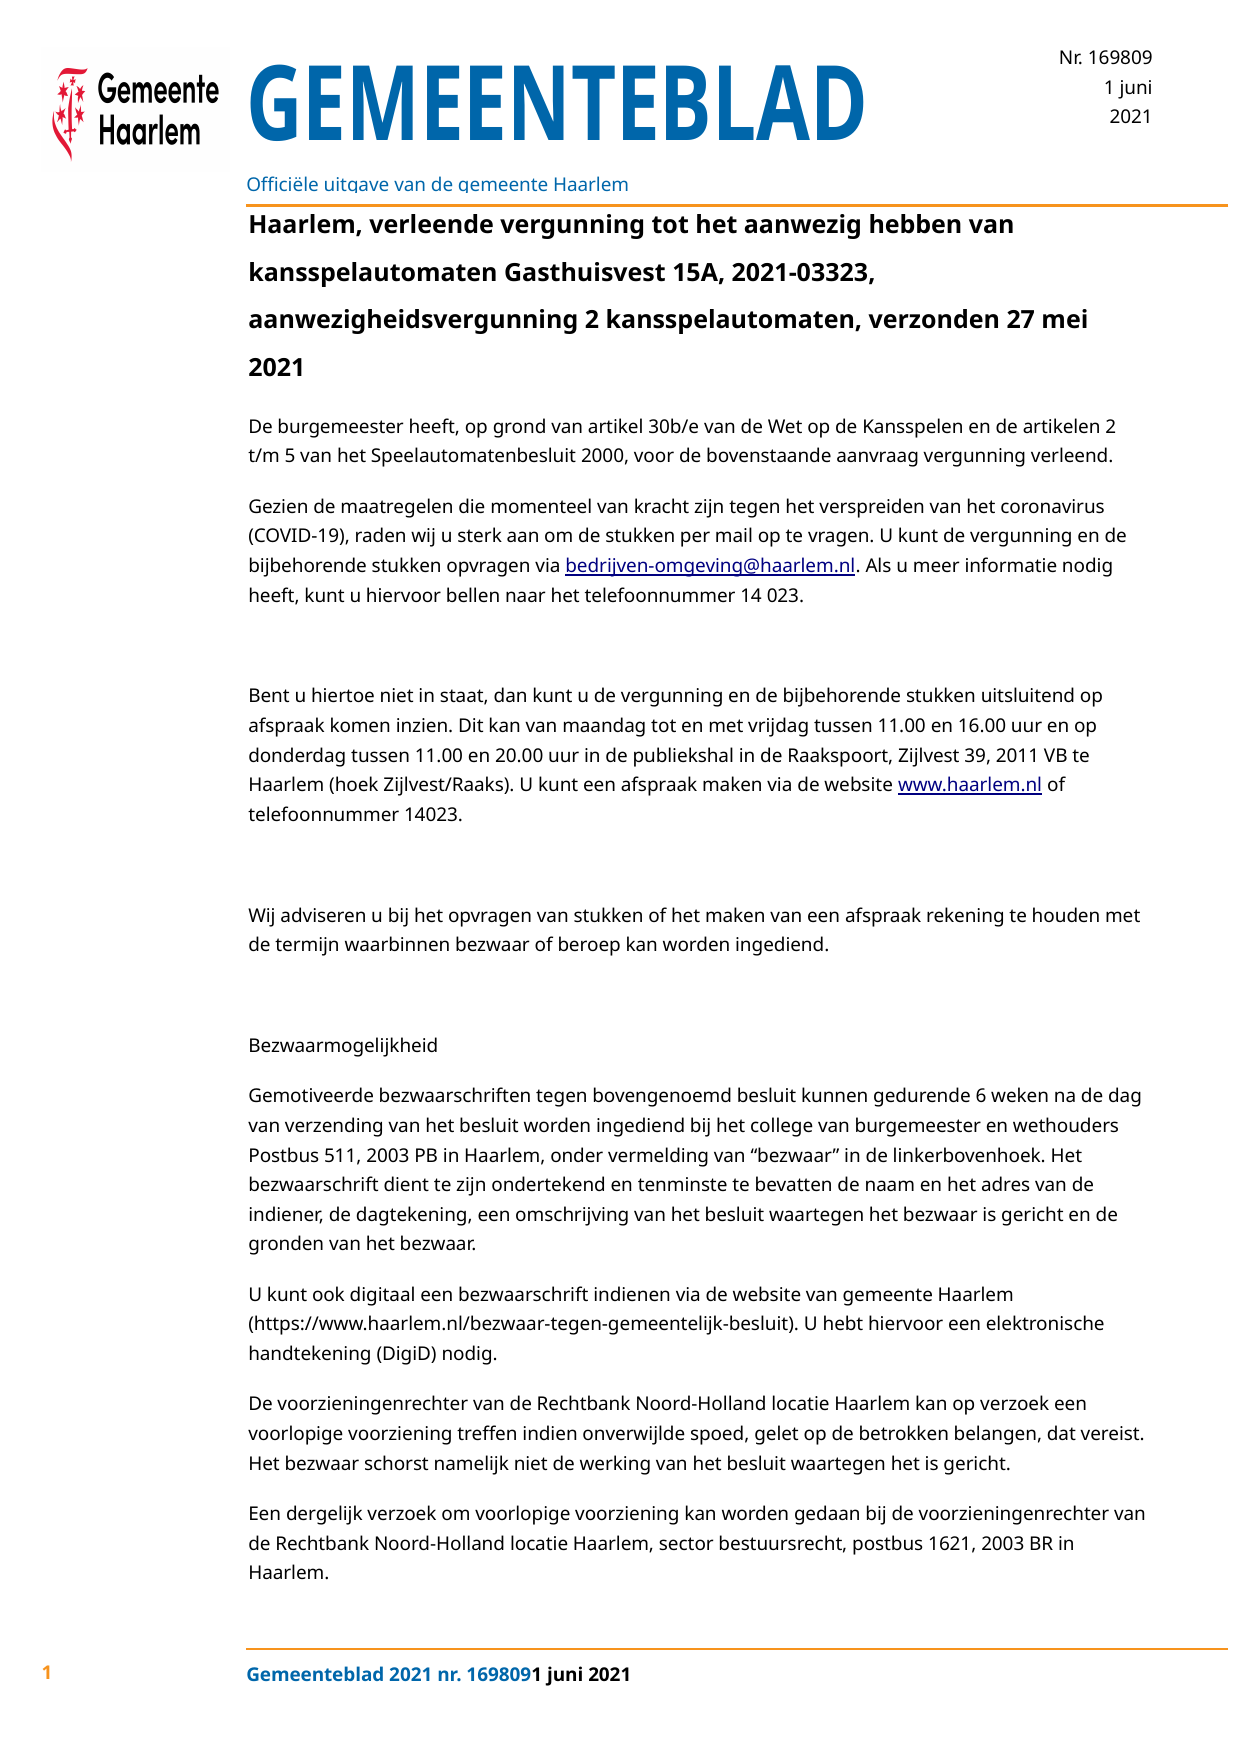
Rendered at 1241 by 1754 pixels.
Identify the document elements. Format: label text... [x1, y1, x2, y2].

text Een dergelijk verzoek om voorlopige voorziening kan worden gedaan bij de voorzieningenrechter van de Rechtbank Noord-Holland locatie Haarlem, sector bestuursrecht, postbus 1621, 2003 BR in Haarlem. [248, 1500, 1152, 1585]
text Gemotiveerde bezwaarschriften tegen bovengenoemd besluit kunnen gedurende 6 weken na de dag van verzending van het besluit worden ingediend bij het college van burgemeester en wethouders Postbus 511, 2003 PB in Haarlem, onder vermelding van “bezwaar” in de linkerbovenhoek. Het bezwaarschrift dient te zijn ondertekend en tenminste te bevatten de naam en het adres van de indiener, de dagtekening, een omschrijving van het besluit waartegen het bezwaar is gericht en de gronden van het bezwaar. [248, 1083, 1152, 1256]
text Wij adviseren u bij het opvragen van stukken of het maken van een afspraak rekening te houden met de termijn waarbinnen bezwaar of beroep kan worden ingediend. [248, 902, 1152, 957]
text De voorzieningenrechter van de Rechtbank Noord-Holland locatie Haarlem kan op verzoek een voorlopige voorziening treffen indien onverwijlde spoed, gelet op de betrokken belangen, dat vereist. Het bezwaar schorst namelijk niet de werking van het besluit waartegen het is gericht. [248, 1391, 1152, 1476]
text Bezwaarmogelijkheid [248, 1032, 1152, 1058]
text Bent u hiertoe niet in staat, dan kunt u de vergunning en de bijbehorende stukken uitsluitend op afspraak komen inzien. Dit kan van maandag tot en met vrijdag tussen 11.00 en 16.00 uur en op donderdag tussen 11.00 en 20.00 uur in de publiekshal in de Raakspoort, Zijlvest 39, 2011 VB te Haarlem (hoek Zijlvest/Raaks). U kunt een afspraak maken via de website www.haarlem.nl of telefoonnummer 14023. [248, 683, 1152, 827]
picture [41, 47, 231, 172]
text Haarlem, verleende vergunning tot het aanwezig hebben van kansspelautomaten Gasthuisvest 15A, 2021-03323, aanwezigheidsvergunning 2 kansspelautomaten, verzonden 27 mei 2021 [248, 207, 1152, 384]
text Gezien de maatregelen die momenteel van kracht zijn tegen het verspreiden van het coronavirus (COVID-19), raden wij u sterk aan om de stukken per mail op te vragen. U kunt de vergunning en de bijbehorende stukken opvragen via bedrijven-omgeving@haarlem.nl. Als u meer informatie nodig heeft, kunt u hiervoor bellen naar het telefoonnummer 14 023. [248, 493, 1152, 608]
text De burgemeester heeft, op grond van artikel 30b/e van de Wet op de Kansspelen en de artikelen 2 t/m 5 van het Speelautomatenbesluit 2000, voor de bovenstaande aanvraag vergunning verleend. [248, 413, 1152, 468]
text U kunt ook digitaal een bezwaarschrift indienen via de website van gemeente Haarlem (https://www.haarlem.nl/bezwaar-tegen-gemeentelijk-besluit). U hebt hiervoor een elektronische handtekening (DigiD) nodig. [248, 1281, 1152, 1366]
